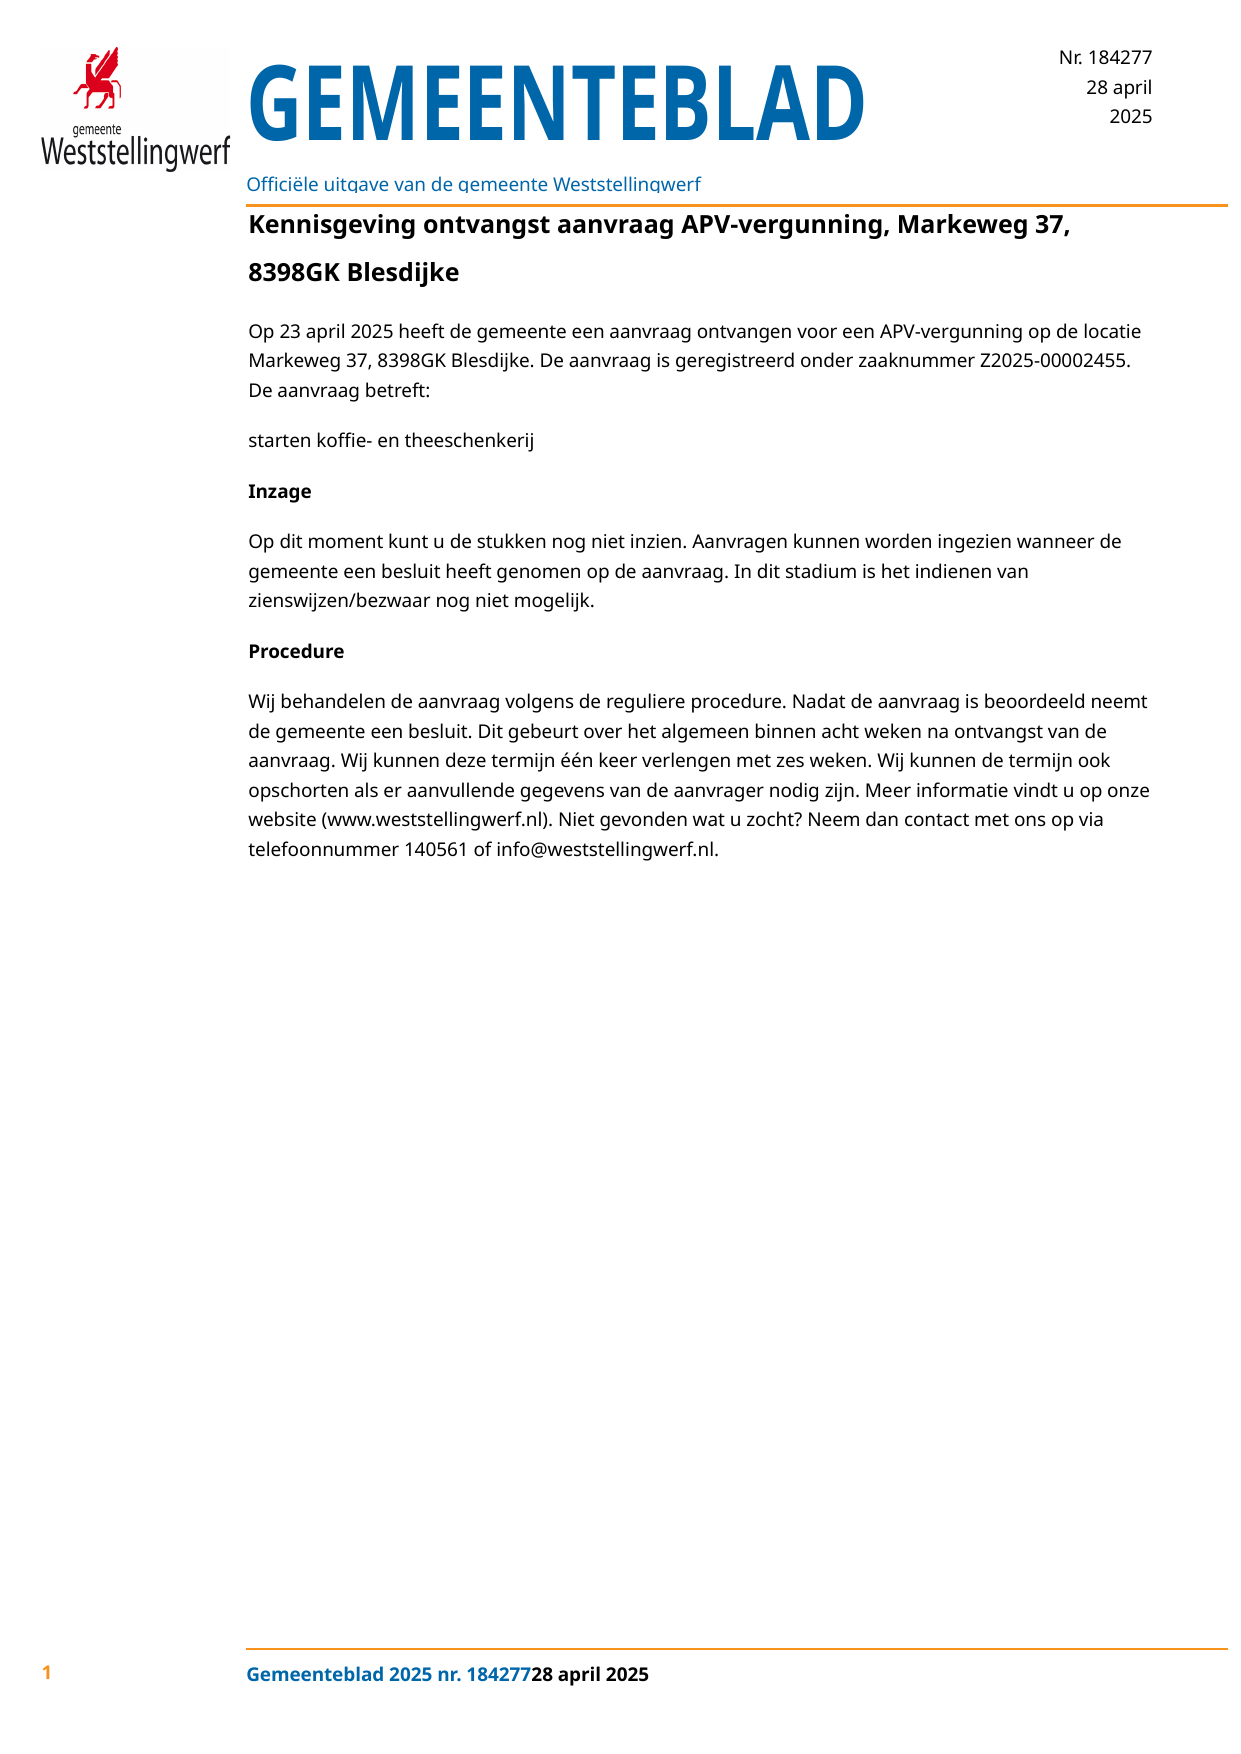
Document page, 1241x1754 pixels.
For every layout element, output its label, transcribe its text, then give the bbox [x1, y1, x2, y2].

text Op dit moment kunt u de stukken nog niet inzien. Aanvragen kunnen worden ingezien wanneer de gemeente een besluit heeft genomen op de aanvraag. In dit stadium is het indienen van zienswijzen/bezwaar nog niet mogelijk. [248, 528, 1152, 613]
text starten koffie- en theeschenkerij [248, 427, 1152, 453]
text Inzage [248, 478, 1152, 504]
text Kennisgeving ontvangst aanvraag APV-vergunning, Markeweg 37, 8398GK Blesdijke [248, 207, 1152, 288]
text Wij behandelen de aanvraag volgens de reguliere procedure. Nadat de aanvraag is beoordeeld neemt de gemeente een besluit. Dit gebeurt over het algemeen binnen acht weken na ontvangst van de aanvraag. Wij kunnen deze termijn één keer verlengen met zes weken. Wij kunnen de termijn ook opschorten als er aanvullende gegevens van de aanvrager nodig zijn. Meer informatie vindt u op onze website (www.weststellingwerf.nl). Niet gevonden wat u zocht? Neem dan contact met ons op via telefoonnummer 140561 of info@weststellingwerf.nl. [248, 688, 1152, 862]
text Procedure [248, 638, 1152, 664]
text Op 23 april 2025 heeft de gemeente een aanvraag ontvangen voor een APV-vergunning op de locatie Markeweg 37, 8398GK Blesdijke. De aanvraag is geregistreerd onder zaaknummer Z2025-00002455. De aanvraag betreft: [248, 318, 1152, 403]
picture [41, 47, 231, 172]
